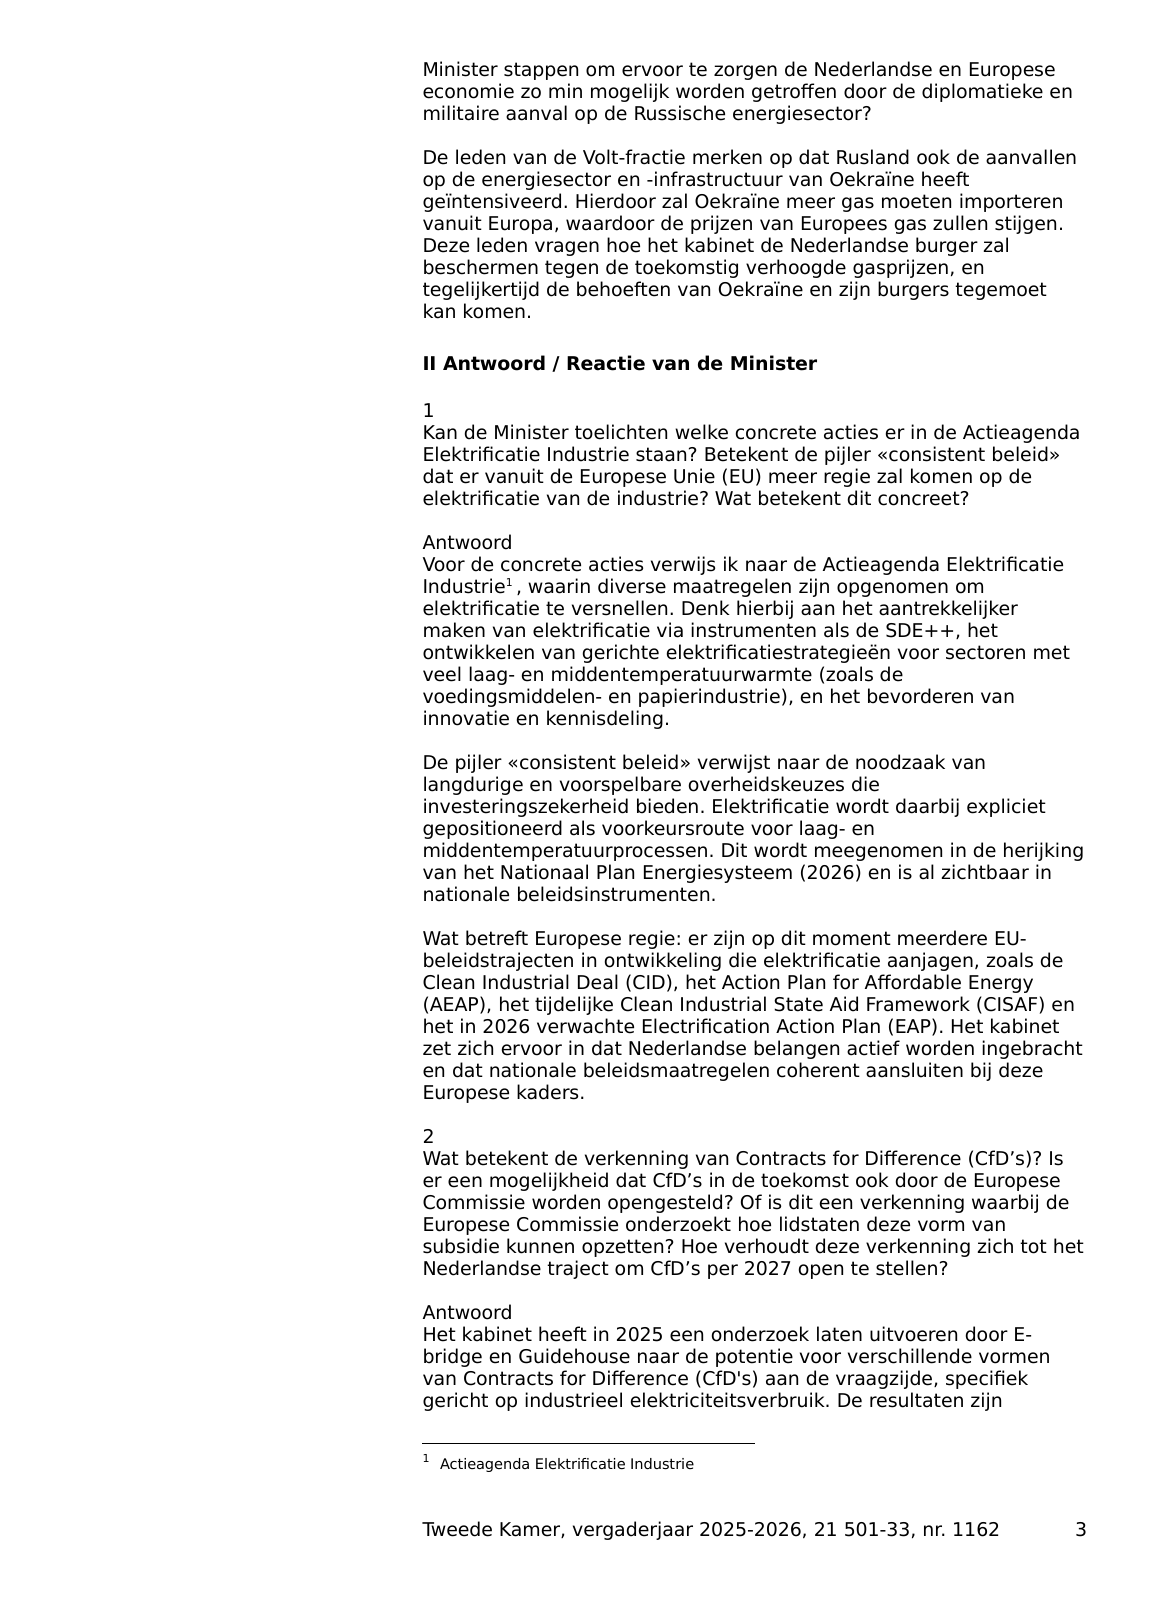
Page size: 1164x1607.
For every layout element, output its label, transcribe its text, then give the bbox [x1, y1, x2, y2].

text Wat betekent de verkenning van Contracts for Difference (CfD’s)? Is er een mogelijkheid dat CfD’s in de toekomst ook door de Europese Commissie worden opengesteld? Of is dit een verkenning waarbij de Europese Commissie onderzoekt hoe lidstaten deze vorm van subsidie kunnen opzetten? Hoe verhoudt deze verkenning zich tot het Nederlandse traject om CfD’s per 2027 open te stellen? [422, 1148, 1087, 1280]
text Voor de concrete acties verwijs ik naar de Actieagenda Elektrificatie Industrie, waarin diverse maatregelen zijn opgenomen om elektrificatie te versnellen. Denk hierbij aan het aantrekkelijker maken van elektrificatie via instrumenten als de SDE++, het ontwikkelen van gerichte elektrificatiestrategieën voor sectoren met veel laag- en middentemperatuurwarmte (zoals de voedingsmiddelen- en papierindustrie), en het bevorderen van innovatie en kennisdeling. [422, 554, 1087, 730]
text Kan de Minister toelichten welke concrete acties er in de Actieagenda Elektrificatie Industrie staan? Betekent de pijler «consistent beleid» dat er vanuit de Europese Unie (EU) meer regie zal komen op de elektrificatie van de industrie? Wat betekent dit concreet? [422, 422, 1087, 510]
text Actieagenda Elektrificatie Industrie [422, 1452, 1087, 1474]
text Minister stappen om ervoor te zorgen de Nederlandse en Europese economie zo min mogelijk worden getroffen door de diplomatieke en militaire aanval op de Russische energiesector? [422, 59, 1087, 125]
text Wat betreft Europese regie: er zijn op dit moment meerdere EU-beleidstrajecten in ontwikkeling die elektrificatie aanjagen, zoals de Clean Industrial Deal (CID), het Action Plan for Affordable Energy (AEAP), het tijdelijke Clean Industrial State Aid Framework (CISAF) en het in 2026 verwachte Electrification Action Plan (EAP). Het kabinet zet zich ervoor in dat Nederlandse belangen actief worden ingebracht en dat nationale beleidsmaatregelen coherent aansluiten bij deze Europese kaders. [422, 928, 1087, 1104]
text 2 [422, 1126, 1087, 1148]
subtitle II Antwoord / Reactie van de Minister [422, 353, 1087, 375]
text Antwoord [422, 1302, 1087, 1324]
text Het kabinet heeft in 2025 een onderzoek laten uitvoeren door E-bridge en Guidehouse naar de potentie voor verschillende vormen van Contracts for Difference (CfD's) aan de vraagzijde, specifiek gericht op industrieel elektriciteitsverbruik. De resultaten zijn [422, 1324, 1087, 1412]
text 1 [422, 400, 1087, 422]
text Antwoord [422, 532, 1087, 554]
text De leden van de Volt-fractie merken op dat Rusland ook de aanvallen op de energiesector en -infrastructuur van Oekraïne heeft geïntensiveerd. Hierdoor zal Oekraïne meer gas moeten importeren vanuit Europa, waardoor de prijzen van Europees gas zullen stijgen. Deze leden vragen hoe het kabinet de Nederlandse burger zal beschermen tegen de toekomstig verhoogde gasprijzen, en tegelijkertijd de behoeften van Oekraïne en zijn burgers tegemoet kan komen. [422, 147, 1087, 323]
text De pijler «consistent beleid» verwijst naar de noodzaak van langdurige en voorspelbare overheidskeuzes die investeringszekerheid bieden. Elektrificatie wordt daarbij expliciet gepositioneerd als voorkeursroute voor laag- en middentemperatuurprocessen. Dit wordt meegenomen in de herijking van het Nationaal Plan Energiesysteem (2026) en is al zichtbaar in nationale beleidsinstrumenten. [422, 752, 1087, 906]
